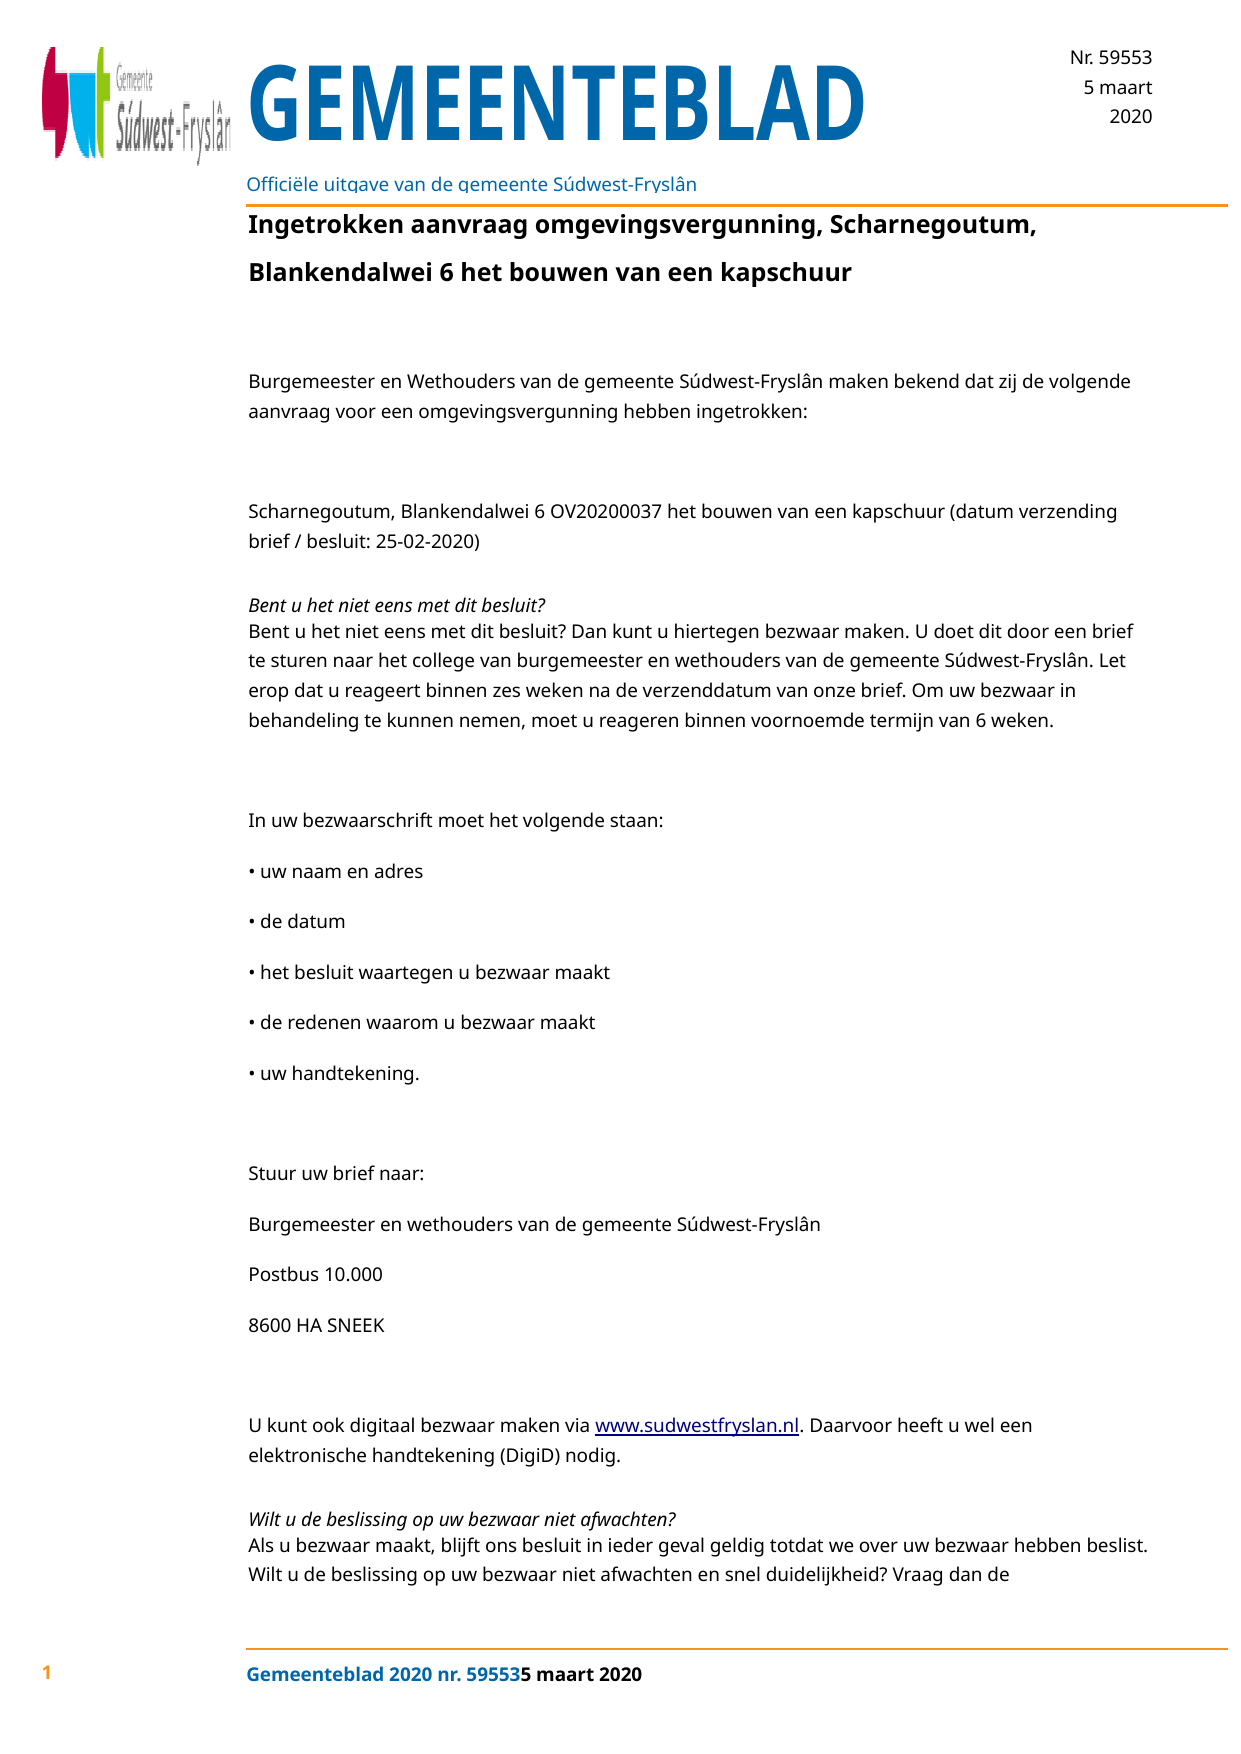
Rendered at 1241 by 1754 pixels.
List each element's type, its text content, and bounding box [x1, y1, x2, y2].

text In uw bezwaarschrift moet het volgende staan: [248, 808, 1152, 833]
text • uw handtekening. [248, 1060, 1152, 1085]
text Burgemeester en wethouders van de gemeente Súdwest-Fryslân [248, 1211, 1152, 1237]
picture [41, 47, 231, 172]
text • de datum [248, 908, 1152, 934]
text Wilt u de beslissing op uw bezwaar niet afwachten? [248, 1506, 1152, 1532]
text Burgemeester en Wethouders van de gemeente Súdwest-Fryslân maken bekend dat zij de volgende aanvraag voor een omgevingsvergunning hebben ingetrokken: [248, 368, 1152, 424]
text • uw naam en adres [248, 858, 1152, 884]
text Als u bezwaar maakt, blijft ons besluit in ieder geval geldig totdat we over uw bezwaar hebben beslist. Wilt u de beslissing op uw bezwaar niet afwachten en snel duidelijkheid? Vraag dan de [248, 1532, 1152, 1587]
text • het besluit waartegen u bezwaar maakt [248, 959, 1152, 984]
text Postbus 10.000 [248, 1261, 1152, 1287]
text • de redenen waarom u bezwaar maakt [248, 1009, 1152, 1035]
text Bent u het niet eens met dit besluit? [248, 592, 1152, 618]
text Scharnegoutum, Blankendalwei 6 OV20200037 het bouwen van een kapschuur (datum verzending brief / besluit: 25-02-2020) [248, 499, 1152, 554]
text Bent u het niet eens met dit besluit? Dan kunt u hiertegen bezwaar maken. U doet dit door een brief te sturen naar het college van burgemeester en wethouders van de gemeente Súdwest-Fryslân. Let erop dat u reageert binnen zes weken na de verzenddatum van onze brief. Om uw bezwaar in behandeling te kunnen nemen, moet u reageren binnen voornoemde termijn van 6 weken. [248, 618, 1152, 732]
text Ingetrokken aanvraag omgevingsvergunning, Scharnegoutum, Blankendalwei 6 het bouwen van een kapschuur [248, 207, 1152, 288]
text Stuur uw brief naar: [248, 1161, 1152, 1186]
text U kunt ook digitaal bezwaar maken via www.sudwestfryslan.nl. Daarvoor heeft u wel een elektronische handtekening (DigiD) nodig. [248, 1413, 1152, 1468]
text 8600 HA SNEEK [248, 1312, 1152, 1337]
